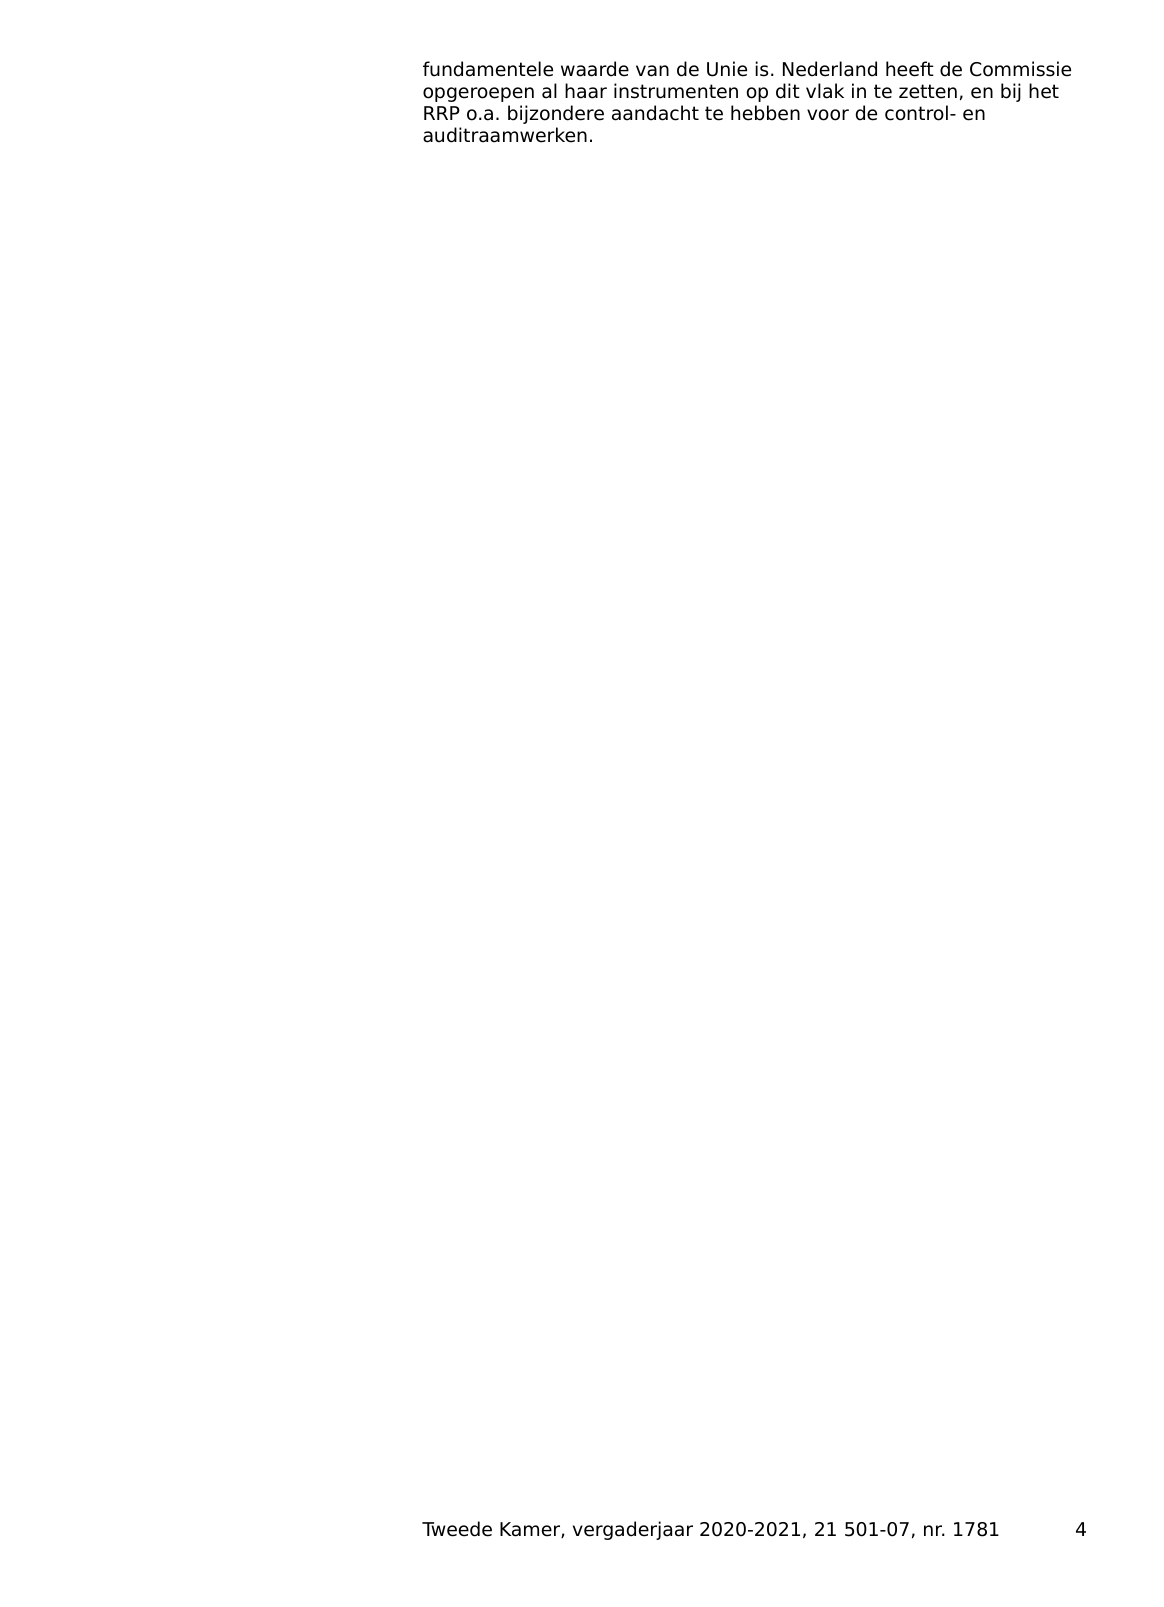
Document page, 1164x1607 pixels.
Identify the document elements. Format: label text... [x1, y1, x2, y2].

text fundamentele waarde van de Unie is. Nederland heeft de Commissie opgeroepen al haar instrumenten op dit vlak in te zetten, en bij het RRP o.a. bijzondere aandacht te hebben voor de control- en auditraamwerken. [422, 59, 1087, 147]
